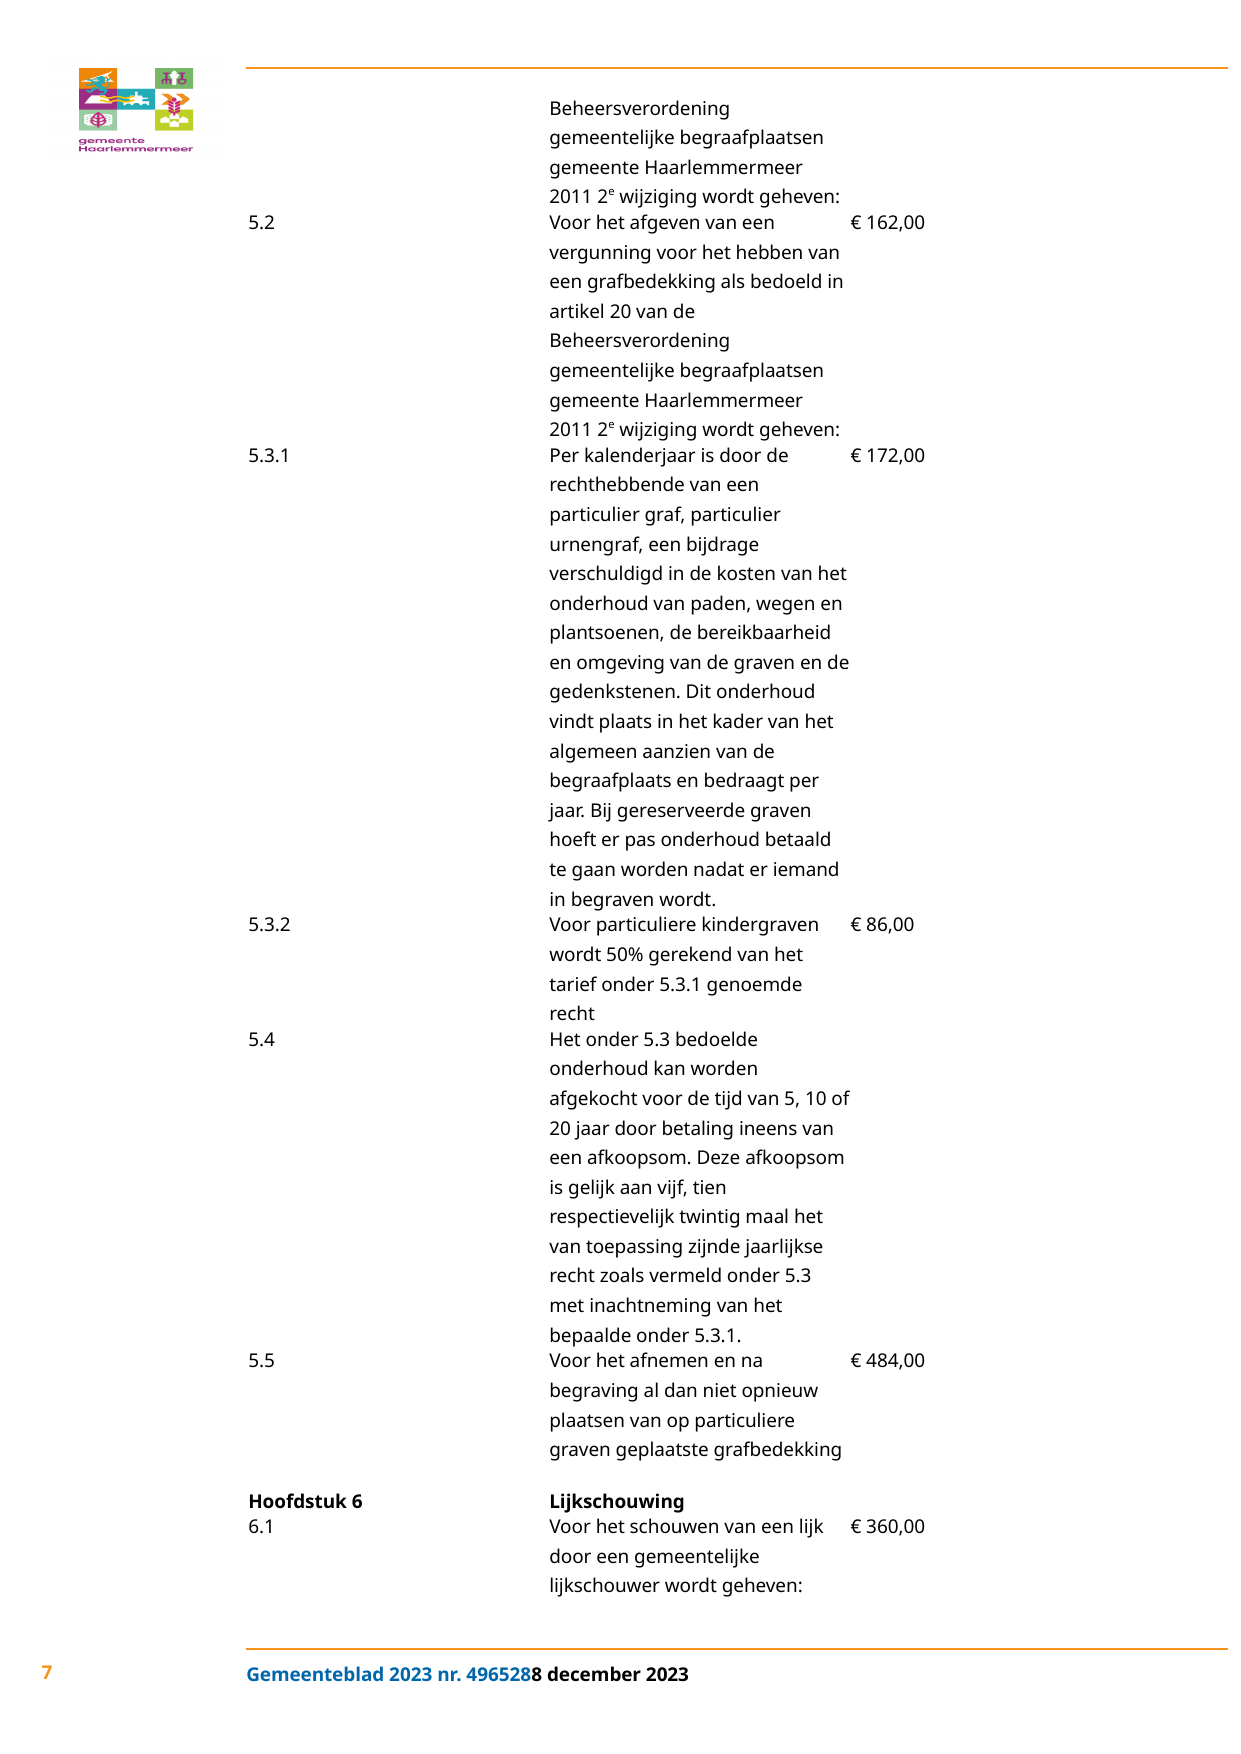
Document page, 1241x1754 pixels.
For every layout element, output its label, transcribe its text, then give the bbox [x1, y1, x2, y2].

table_cell Voor particuliere kindergraven wordt 50% gerekend van het tarief onder 5.3.1 genoemde recht [549, 912, 850, 1026]
table_cell Het onder 5.3 bedoelde onderhoud kan worden afgekocht voor de tijd van 5, 10 of 20 jaar door betaling ineens van een afkoopsom. Deze afkoopsom is gelijk aan vijf, tien respectievelijk twintig maal het van toepassing zijnde jaarlijkse recht zoals vermeld onder 5.3 met inachtneming van het bepaalde onder 5.3.1. [549, 1026, 850, 1348]
table_cell 5.4 [248, 1026, 549, 1348]
table_cell Voor het schouwen van een lijk door een gemeentelijke lijkschouwer wordt geheven: [549, 1514, 850, 1598]
table_cell Hoofdstuk 6 [248, 1488, 549, 1513]
table_cell 5.3.1 [248, 442, 549, 912]
table_cell [850, 1488, 1152, 1513]
table_cell Beheersverordening gemeentelijke begraafplaatsen gemeente Haarlemmermeer 2011 2e wijziging wordt geheven: [549, 95, 850, 209]
table_cell Per kalenderjaar is door de rechthebbende van een particulier graf, particulier urnengraf, een bijdrage verschuldigd in de kosten van het onderhoud van paden, wegen en plantsoenen, de bereikbaarheid en omgeving van de graven en de gedenkstenen. Dit onderhoud vindt plaats in het kader van het algemeen aanzien van de begraafplaats en bedraagt per jaar. Bij gereserveerde graven hoeft er pas onderhoud betaald te gaan worden nadat er iemand in begraven wordt. [549, 442, 850, 912]
table_cell 5.5 [248, 1348, 549, 1462]
table_cell [850, 1026, 1152, 1348]
table_cell Voor het afgeven van een vergunning voor het hebben van een grafbedekking als bedoeld in artikel 20 van de Beheersverordening gemeentelijke begraafplaatsen gemeente Haarlemmermeer 2011 2e wijziging wordt geheven: [549, 209, 850, 442]
table_cell € 86,00 [850, 912, 1152, 1026]
table_cell 5.3.2 [248, 912, 549, 1026]
table_cell 5.2 [248, 209, 549, 442]
table_cell [850, 1462, 1152, 1488]
table_cell [850, 95, 1152, 209]
table_cell 6.1 [248, 1514, 549, 1598]
table_cell Voor het afnemen en na begraving al dan niet opnieuw plaatsen van op particuliere graven geplaatste grafbedekking [549, 1348, 850, 1462]
picture [41, 47, 231, 172]
table_cell € 162,00 [850, 209, 1152, 442]
table_cell € 360,00 [850, 1514, 1152, 1598]
table_cell [549, 1462, 850, 1488]
table_cell [248, 1462, 549, 1488]
table_cell € 172,00 [850, 442, 1152, 912]
table_cell € 484,00 [850, 1348, 1152, 1462]
table_cell Lijkschouwing [549, 1488, 850, 1513]
table_cell [248, 95, 549, 209]
